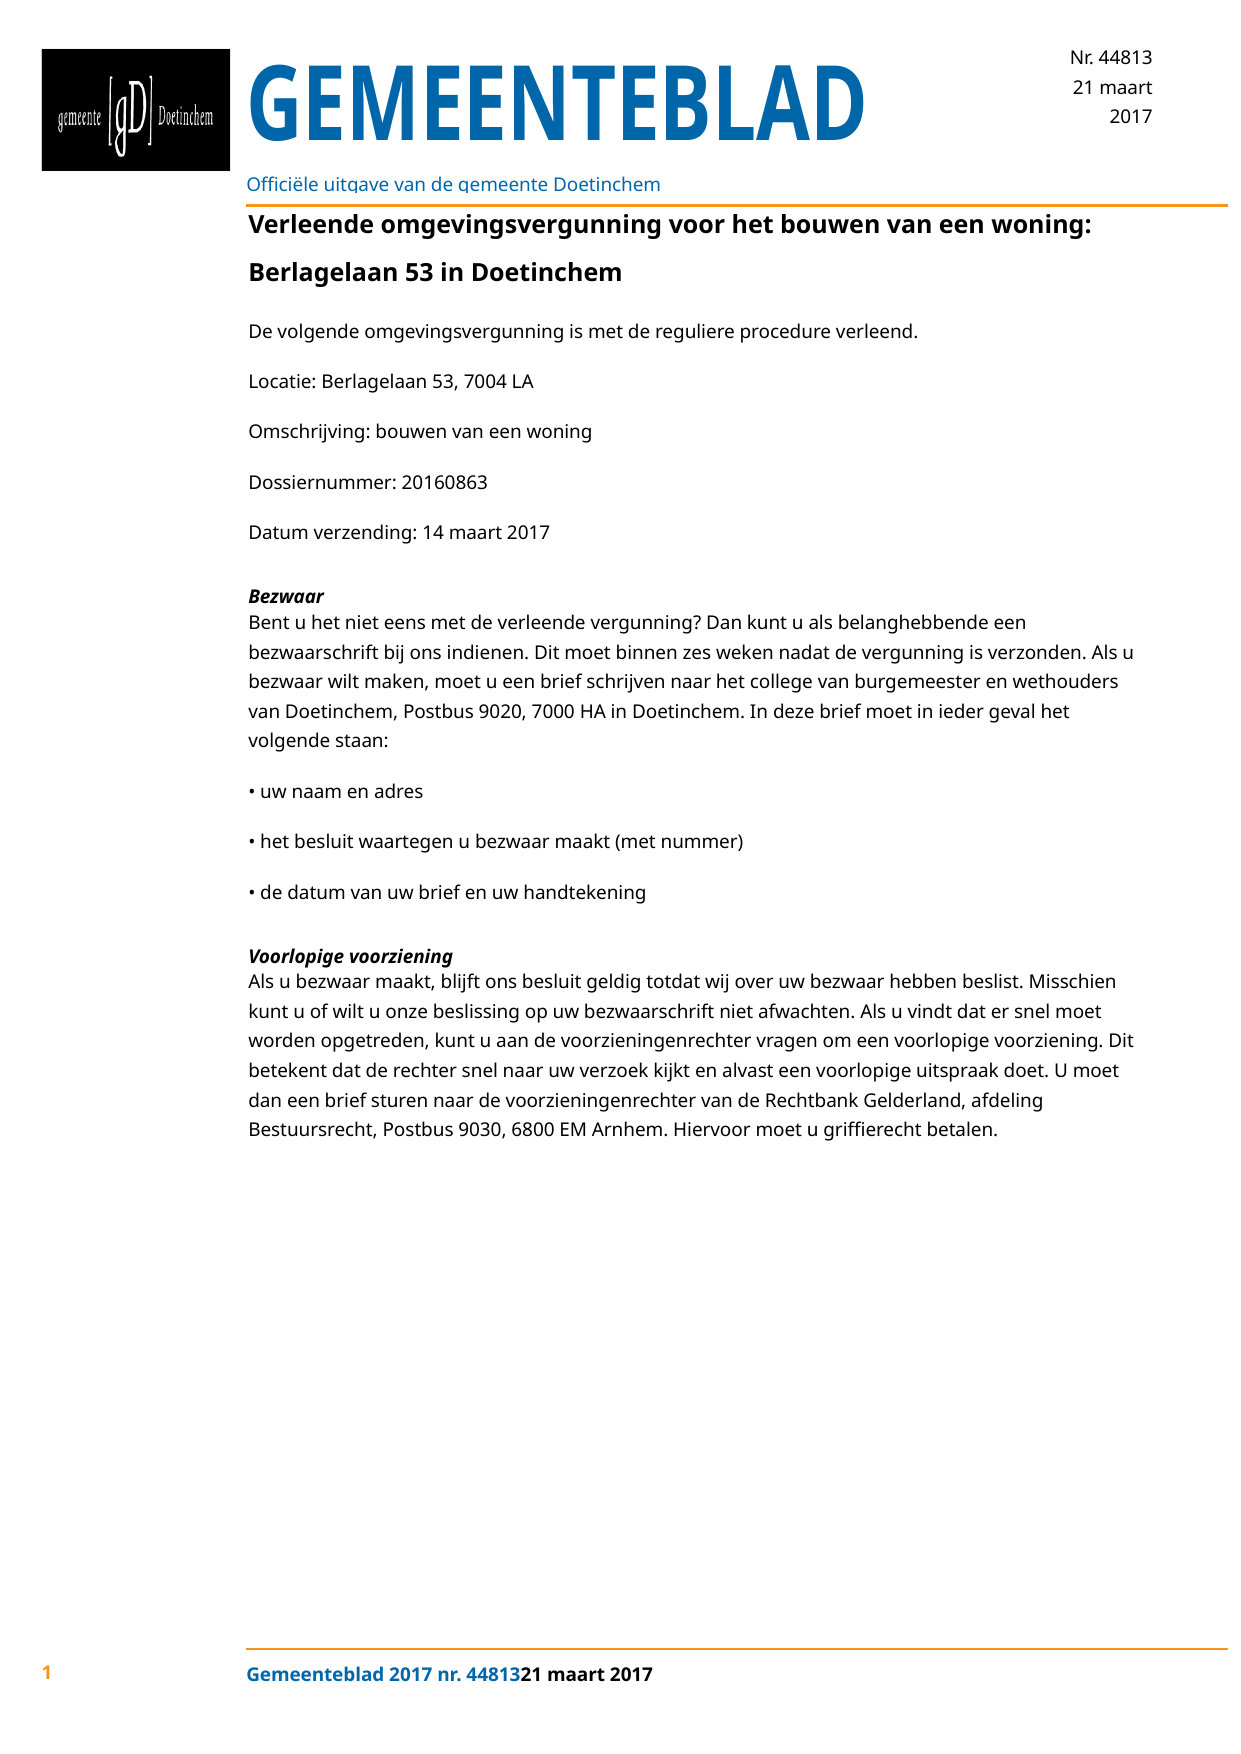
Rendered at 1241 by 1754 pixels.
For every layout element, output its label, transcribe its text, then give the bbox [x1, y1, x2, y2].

text Omschrijving: bouwen van een woning [248, 419, 1152, 444]
text Voorlopige voorziening [248, 943, 1152, 968]
text Als u bezwaar maakt, blijft ons besluit geldig totdat wij over uw bezwaar hebben beslist. Misschien kunt u of wilt u onze beslissing op uw bezwaarschrift niet afwachten. Als u vindt dat er snel moet worden opgetreden, kunt u aan de voorzieningenrechter vragen om een voorlopige voorziening. Dit betekent dat de rechter snel naar uw verzoek kijkt en alvast een voorlopige uitspraak doet. U moet dan een brief sturen naar de voorzieningenrechter van de Rechtbank Gelderland, afdeling Bestuursrecht, Postbus 9030, 6800 EM Arnhem. Hiervoor moet u griffierecht betalen. [248, 968, 1152, 1142]
text Locatie: Berlagelaan 53, 7004 LA [248, 368, 1152, 394]
text Bent u het niet eens met de verleende vergunning? Dan kunt u als belanghebbende een bezwaarschrift bij ons indienen. Dit moet binnen zes weken nadat de vergunning is verzonden. Als u bezwaar wilt maken, moet u een brief schrijven naar het college van burgemeester en wethouders van Doetinchem, Postbus 9020, 7000 HA in Doetinchem. In deze brief moet in ieder geval het volgende staan: [248, 609, 1152, 753]
text • het besluit waartegen u bezwaar maakt (met nummer) [248, 828, 1152, 854]
text • uw naam en adres [248, 778, 1152, 804]
text Dossiernummer: 20160863 [248, 469, 1152, 495]
text • de datum van uw brief en uw handtekening [248, 879, 1152, 904]
text Verleende omgevingsvergunning voor het bouwen van een woning: Berlagelaan 53 in Doetinchem [248, 207, 1152, 288]
text Bezwaar [248, 583, 1152, 609]
text Datum verzending: 14 maart 2017 [248, 519, 1152, 545]
picture [41, 47, 231, 172]
text De volgende omgevingsvergunning is met de reguliere procedure verleend. [248, 318, 1152, 344]
